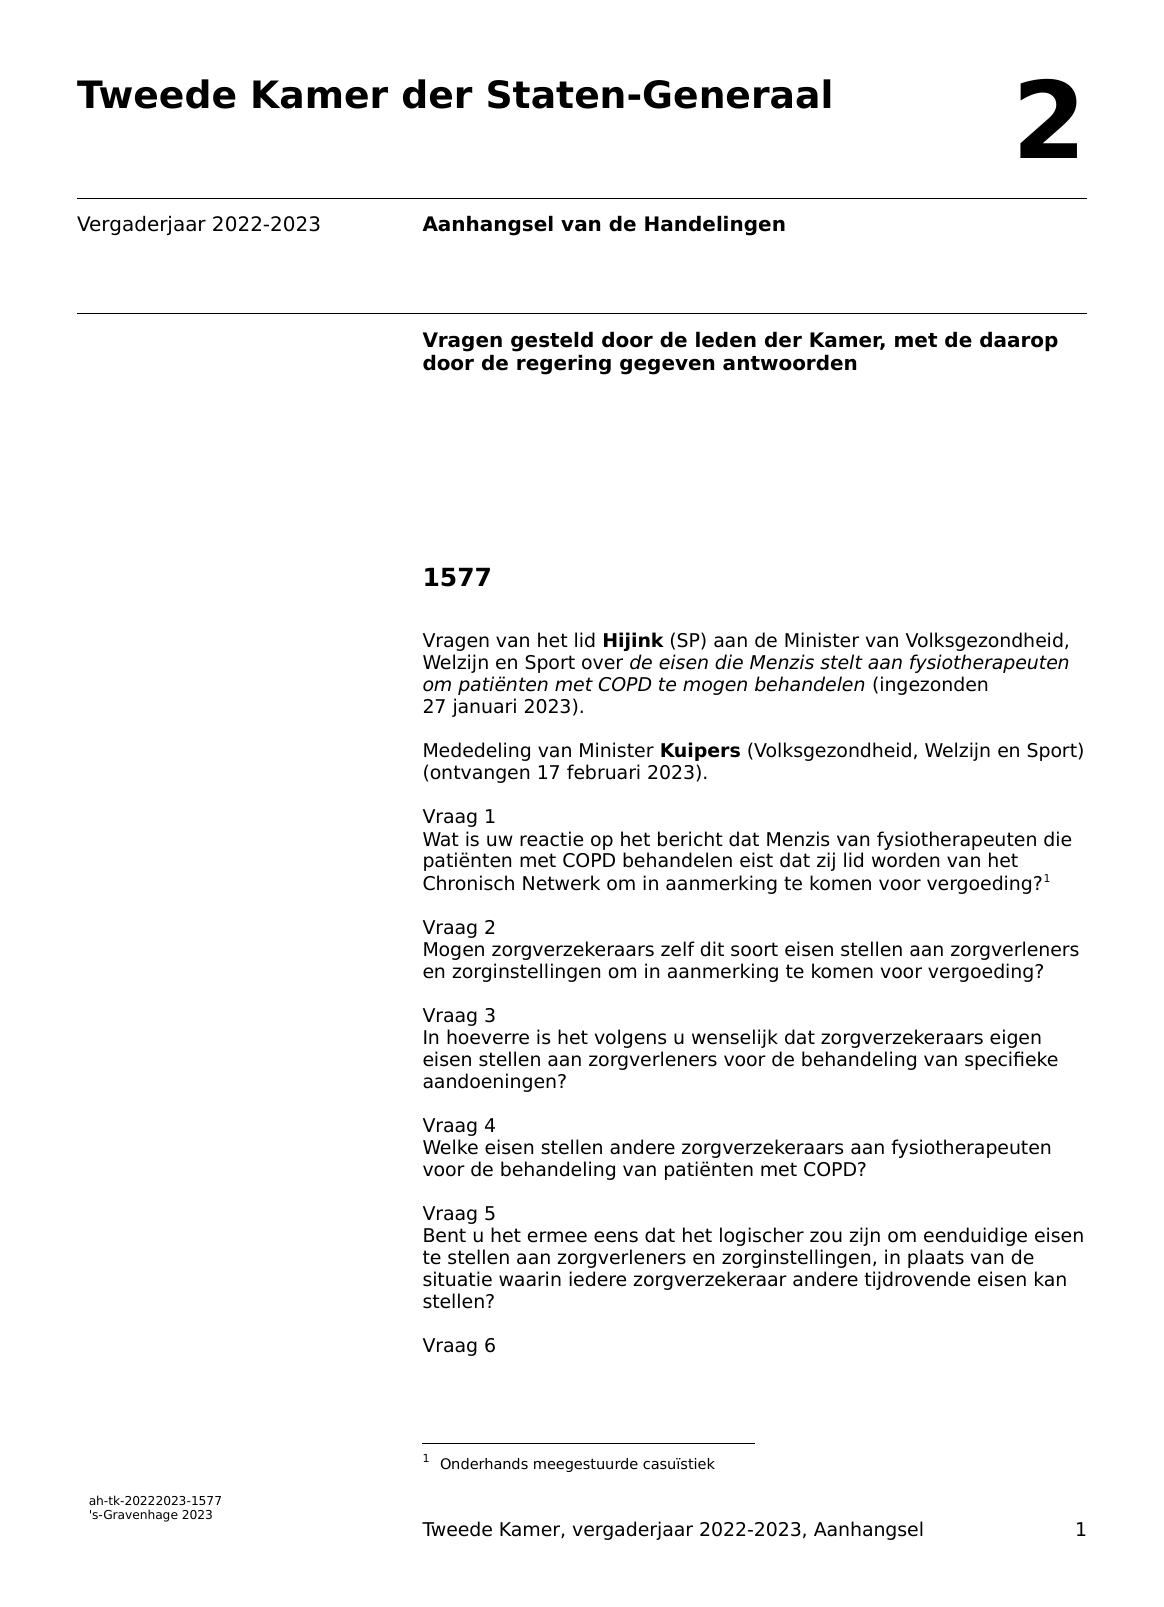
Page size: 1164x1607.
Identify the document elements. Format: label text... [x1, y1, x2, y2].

text Bent u het ermee eens dat het logischer zou zijn om eenduidige eisen te stellen aan zorgverleners en zorginstellingen, in plaats van de situatie waarin iedere zorgverzekeraar andere tijdrovende eisen kan stellen? [422, 1225, 1087, 1313]
text Vraag 2 [422, 917, 1087, 938]
text Mededeling van Minister Kuipers (Volksgezondheid, Welzijn en Sport) (ontvangen 17 februari 2023). [422, 740, 1087, 784]
text 1577 [422, 563, 1087, 592]
text Vraag 3 [422, 1005, 1087, 1027]
text Vraag 6 [422, 1335, 1087, 1357]
text Onderhands meegestuurde casuïstiek [422, 1452, 1087, 1474]
text ah-tk-20222023-1577 [88, 1494, 323, 1508]
table_header 2 [886, 59, 1087, 198]
text Mogen zorgverzekeraars zelf dit soort eisen stellen aan zorgverleners en zorginstellingen om in aanmerking te komen voor vergoeding? [422, 938, 1087, 982]
text Welke eisen stellen andere zorgverzekeraars aan fysiotherapeuten voor de behandeling van patiënten met COPD? [422, 1137, 1087, 1181]
text Vraag 5 [422, 1203, 1087, 1225]
table_cell [77, 314, 422, 375]
text Vragen van het lid Hijink (SP) aan de Minister van Volksgezondheid, Welzijn en Sport over de eisen die Menzis stelt aan fysiotherapeuten om patiënten met COPD te mogen behandelen (ingezonden 27 januari 2023). [422, 630, 1087, 718]
text Vraag 4 [422, 1115, 1087, 1137]
text In hoeverre is het volgens u wenselijk dat zorgverzekeraars eigen eisen stellen aan zorgverleners voor de behandeling van specifieke aandoeningen? [422, 1027, 1087, 1093]
text Vraag 1 [422, 806, 1087, 828]
table_cell Vergaderjaar 2022-2023 [77, 199, 422, 313]
table_cell Vragen gesteld door de leden der Kamer, met de daarop door de regering gegeven antwoorden [422, 314, 1087, 375]
table_header Tweede Kamer der Staten-Generaal [77, 59, 886, 198]
text Wat is uw reactie op het bericht dat Menzis van fysiotherapeuten die patiënten met COPD behandelen eist dat zij lid worden van het Chronisch Netwerk om in aanmerking te komen voor vergoeding? [422, 828, 1087, 894]
text 's-Gravenhage 2023 [88, 1508, 323, 1522]
table_cell Aanhangsel van de Handelingen [422, 199, 1087, 313]
